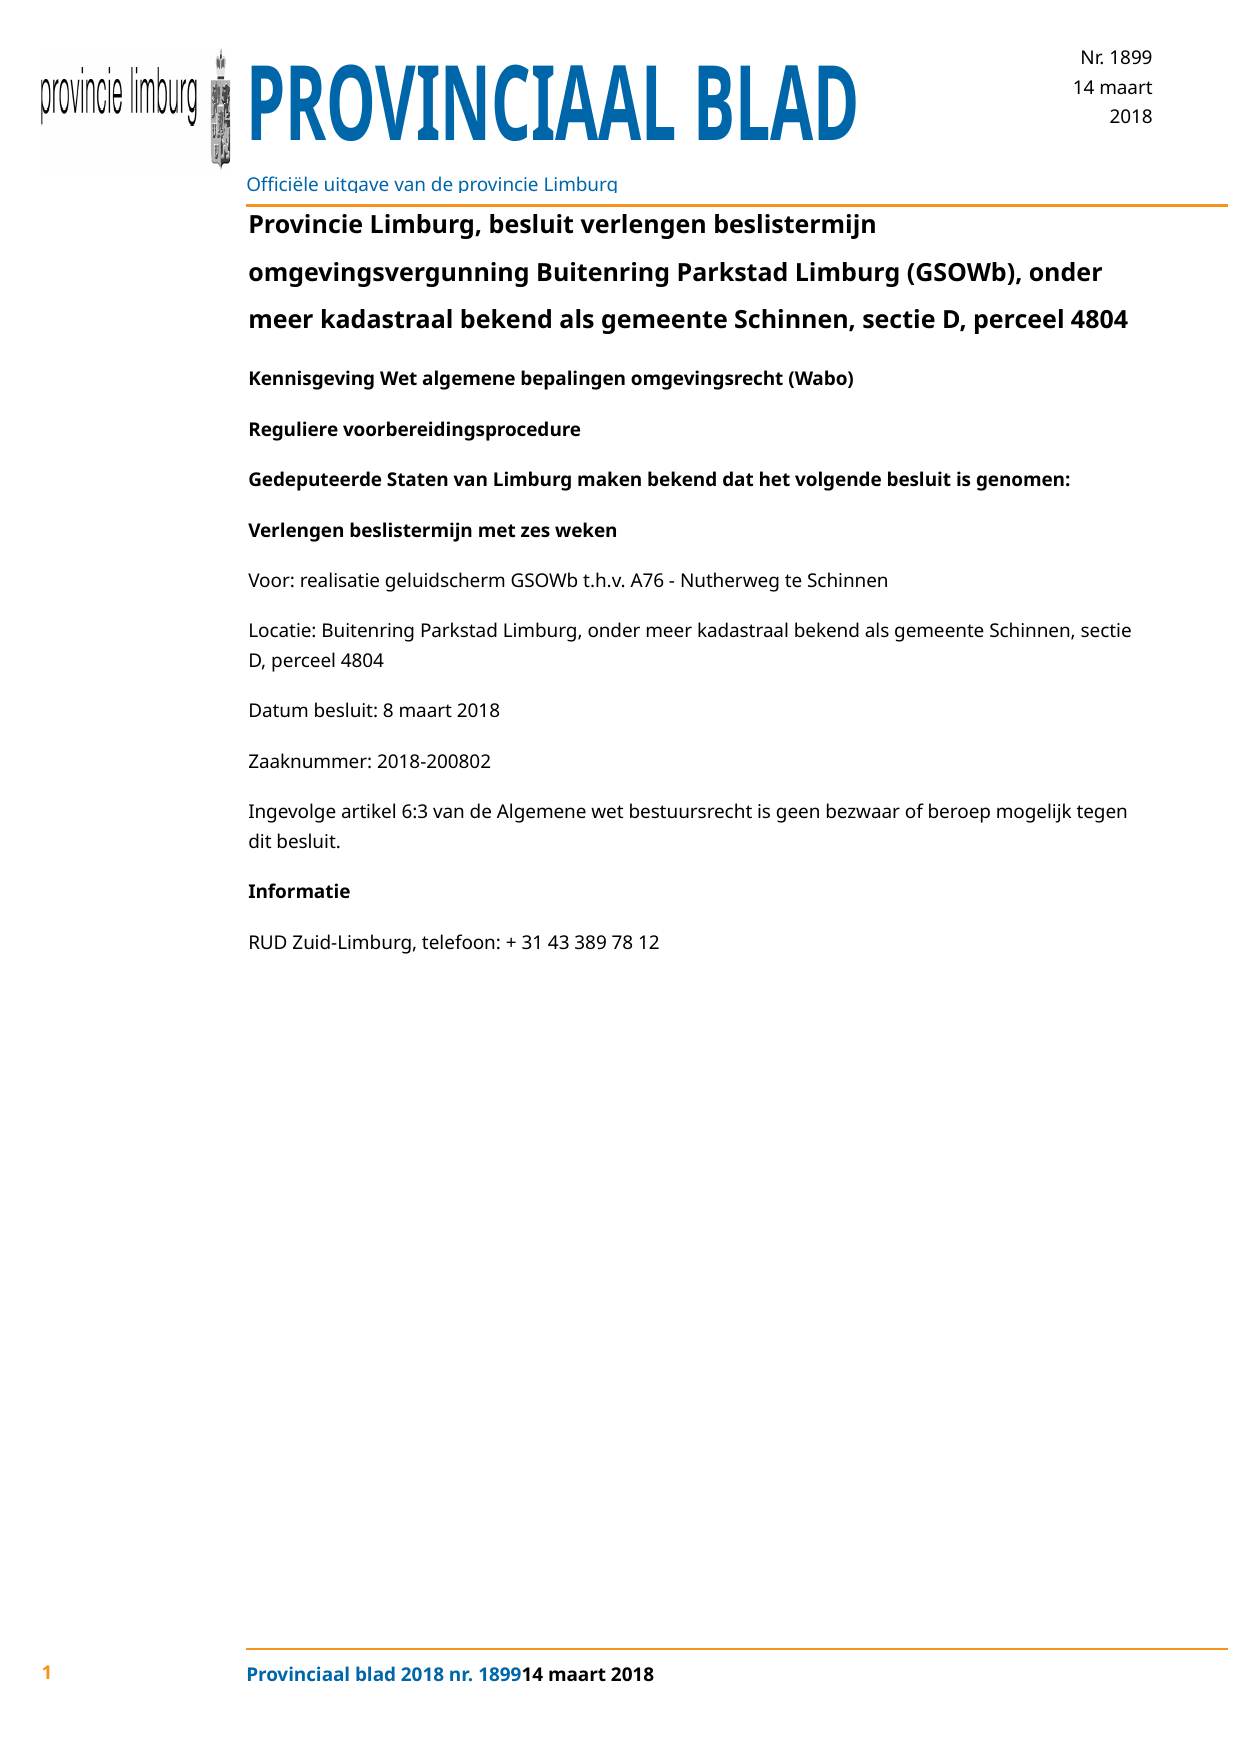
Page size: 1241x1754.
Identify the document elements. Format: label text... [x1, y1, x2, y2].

text Zaaknummer: 2018-200802 [248, 748, 1152, 774]
text Ingevolge artikel 6:3 van de Algemene wet bestuursrecht is geen bezwaar of beroep mogelijk tegen dit besluit. [248, 798, 1152, 854]
text Verlengen beslistermijn met zes weken [248, 517, 1152, 542]
text Locatie: Buitenring Parkstad Limburg, onder meer kadastraal bekend als gemeente Schinnen, sectie D, perceel 4804 [248, 618, 1152, 673]
text Informatie [248, 878, 1152, 904]
text Datum besluit: 8 maart 2018 [248, 698, 1152, 723]
text Voor: realisatie geluidscherm GSOWb t.h.v. A76 - Nutherweg te Schinnen [248, 567, 1152, 593]
text RUD Zuid-Limburg, telefoon: + 31 43 389 78 12 [248, 929, 1152, 954]
text Kennisgeving Wet algemene bepalingen omgevingsrecht (Wabo) [248, 366, 1152, 391]
text Gedeputeerde Staten van Limburg maken bekend dat het volgende besluit is genomen: [248, 466, 1152, 492]
text Provincie Limburg, besluit verlengen beslistermijn omgevingsvergunning Buitenring Parkstad Limburg (GSOWb), onder meer kadastraal bekend als gemeente Schinnen, sectie D, perceel 4804 [248, 207, 1152, 336]
text Reguliere voorbereidingsprocedure [248, 416, 1152, 442]
picture [41, 47, 231, 172]
